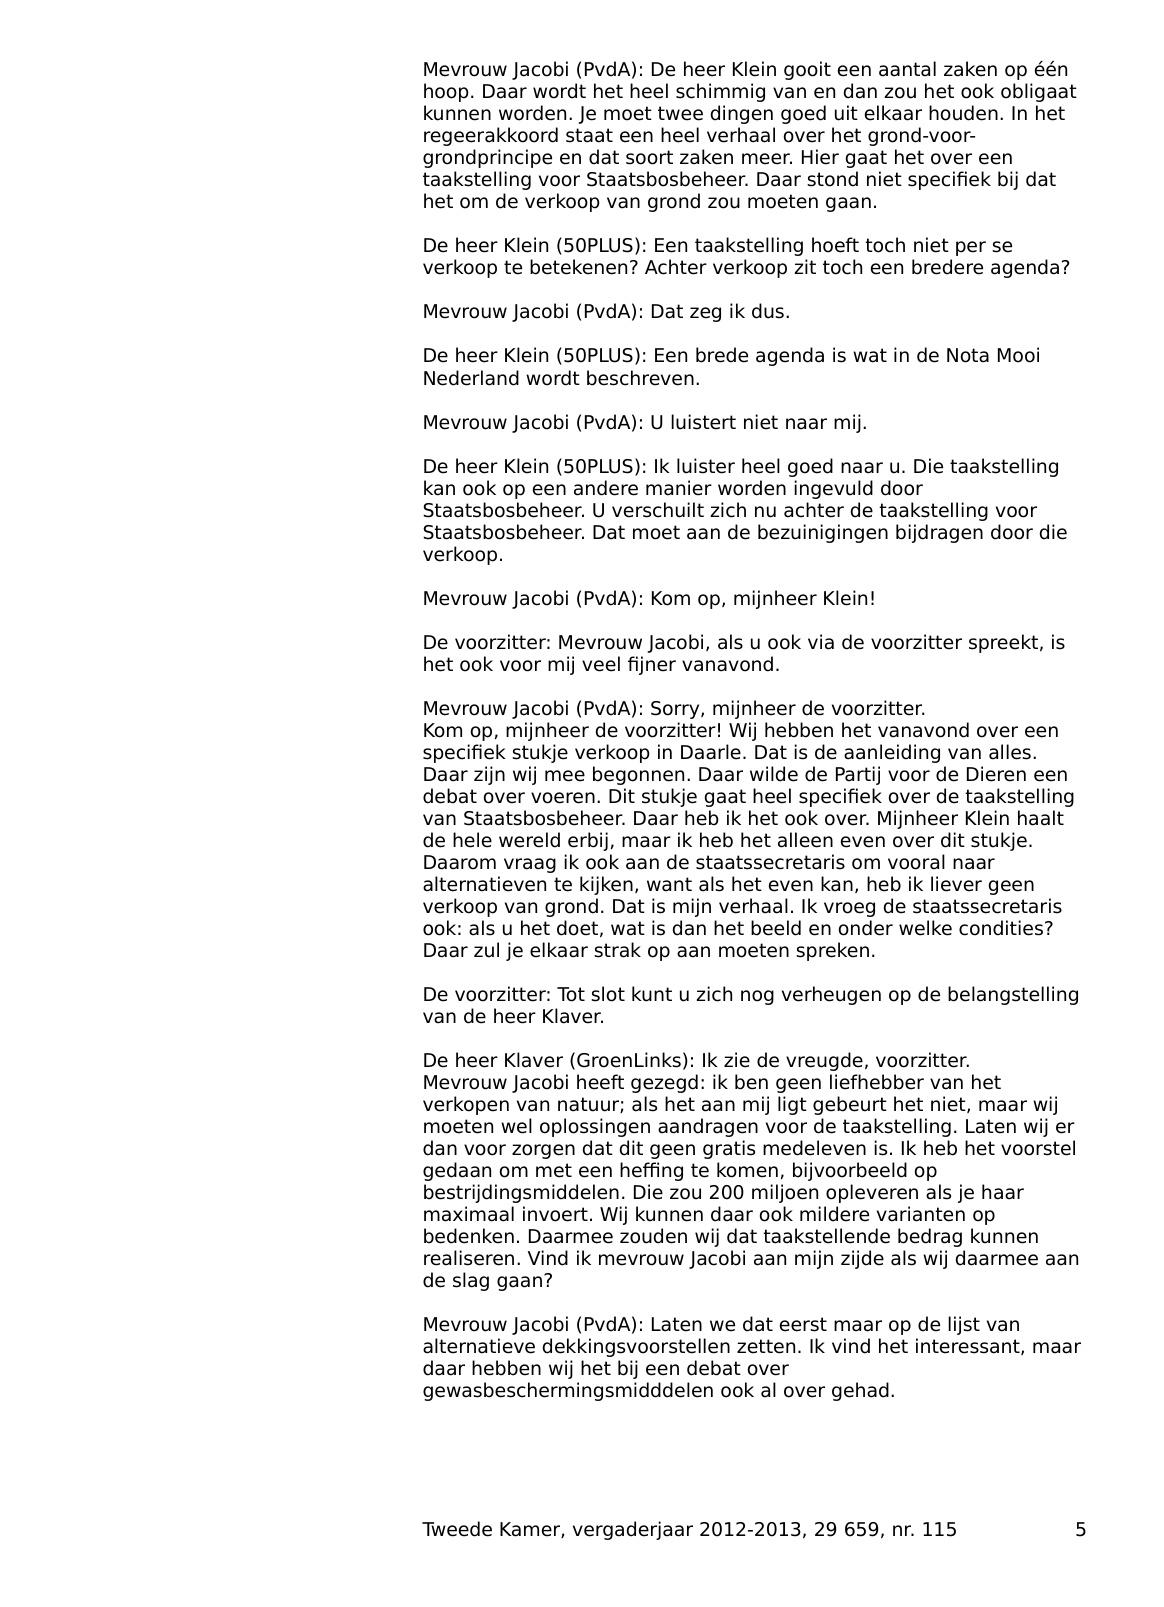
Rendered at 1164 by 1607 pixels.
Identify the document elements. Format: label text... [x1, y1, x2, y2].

text Mevrouw Jacobi (PvdA): U luistert niet naar mij. [422, 412, 1087, 433]
text De heer Klein (50PLUS): Een brede agenda is wat in de Nota Mooi Nederland wordt beschreven. [422, 345, 1087, 389]
text De heer Klein (50PLUS): Een taakstelling hoeft toch niet per se verkoop te betekenen? Achter verkoop zit toch een bredere agenda? [422, 235, 1087, 279]
text Mevrouw Jacobi (PvdA): Sorry, mijnheer de voorzitter. [422, 698, 1087, 720]
text De heer Klein (50PLUS): Ik luister heel goed naar u. Die taakstelling kan ook op een andere manier worden ingevuld door Staatsbosbeheer. U verschuilt zich nu achter de taakstelling voor Staatsbosbeheer. Dat moet aan de bezuinigingen bijdragen door die verkoop. [422, 456, 1087, 566]
text Mevrouw Jacobi (PvdA): Laten we dat eerst maar op de lijst van alternatieve dekkingsvoorstellen zetten. Ik vind het interessant, maar daar hebben wij het bij een debat over gewasbeschermingsmidddelen ook al over gehad. [422, 1314, 1087, 1402]
text Mevrouw Jacobi (PvdA): De heer Klein gooit een aantal zaken op één hoop. Daar wordt het heel schimmig van en dan zou het ook obligaat kunnen worden. Je moet twee dingen goed uit elkaar houden. In het regeerakkoord staat een heel verhaal over het grond-voor-grondprincipe en dat soort zaken meer. Hier gaat het over een taakstelling voor Staatsbosbeheer. Daar stond niet specifiek bij dat het om de verkoop van grond zou moeten gaan. [422, 59, 1087, 213]
text Mevrouw Jacobi (PvdA): Kom op, mijnheer Klein! [422, 588, 1087, 610]
text De voorzitter: Mevrouw Jacobi, als u ook via de voorzitter spreekt, is het ook voor mij veel fijner vanavond. [422, 632, 1087, 676]
text Mevrouw Jacobi heeft gezegd: ik ben geen liefhebber van het verkopen van natuur; als het aan mij ligt gebeurt het niet, maar wij moeten wel oplossingen aandragen voor de taakstelling. Laten wij er dan voor zorgen dat dit geen gratis medeleven is. Ik heb het voorstel gedaan om met een heffing te komen, bijvoorbeeld op bestrijdingsmiddelen. Die zou 200 miljoen opleveren als je haar maximaal invoert. Wij kunnen daar ook mildere varianten op bedenken. Daarmee zouden wij dat taakstellende bedrag kunnen realiseren. Vind ik mevrouw Jacobi aan mijn zijde als wij daarmee aan de slag gaan? [422, 1072, 1087, 1292]
text Kom op, mijnheer de voorzitter! Wij hebben het vanavond over een specifiek stukje verkoop in Daarle. Dat is de aanleiding van alles. Daar zijn wij mee begonnen. Daar wilde de Partij voor de Dieren een debat over voeren. Dit stukje gaat heel specifiek over de taakstelling van Staatsbosbeheer. Daar heb ik het ook over. Mijnheer Klein haalt de hele wereld erbij, maar ik heb het alleen even over dit stukje. Daarom vraag ik ook aan de staatssecretaris om vooral naar alternatieven te kijken, want als het even kan, heb ik liever geen verkoop van grond. Dat is mijn verhaal. Ik vroeg de staatssecretaris ook: als u het doet, wat is dan het beeld en onder welke condities? Daar zul je elkaar strak op aan moeten spreken. [422, 720, 1087, 962]
text De voorzitter: Tot slot kunt u zich nog verheugen op de belangstelling van de heer Klaver. [422, 984, 1087, 1028]
text Mevrouw Jacobi (PvdA): Dat zeg ik dus. [422, 301, 1087, 323]
text De heer Klaver (GroenLinks): Ik zie de vreugde, voorzitter. [422, 1050, 1087, 1072]
